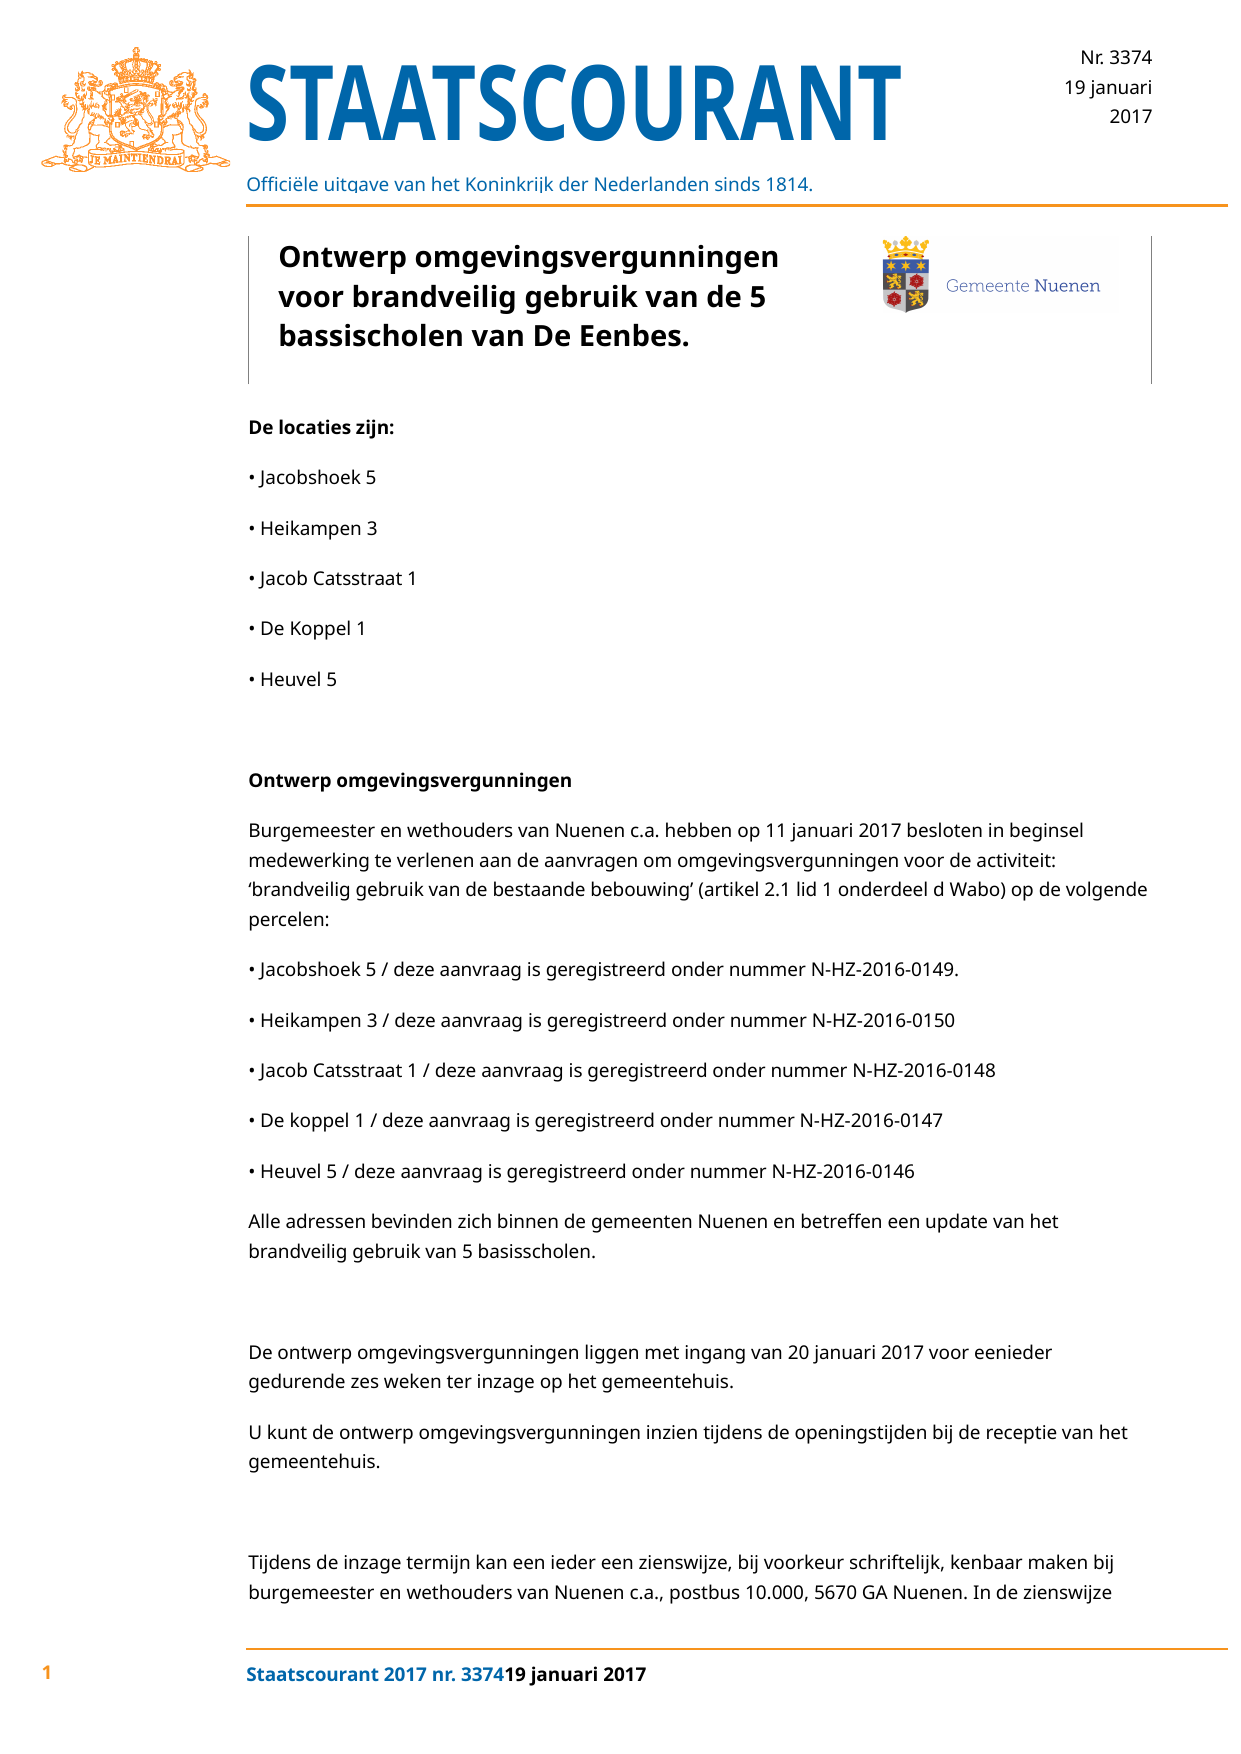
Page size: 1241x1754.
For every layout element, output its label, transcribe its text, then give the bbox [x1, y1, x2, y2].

text De locaties zijn: [248, 414, 1152, 440]
text • Jacob Catsstraat 1 [248, 565, 1152, 591]
table_header Ontwerp omgevingsvergunningen voor brandveilig gebruik van de 5 bassischolen van De Eenbes. [249, 236, 850, 384]
table_header [850, 313, 1151, 384]
text U kunt de ontwerp omgevingsvergunningen inzien tijdens de openingstijden bij de receptie van het gemeentehuis. [248, 1419, 1152, 1474]
text Tijdens de inzage termijn kan een ieder een zienswijze, bij voorkeur schriftelijk, kenbaar maken bij burgemeester en wethouders van Nuenen c.a., postbus 10.000, 5670 GA Nuenen. In de zienswijze [248, 1549, 1152, 1605]
text Burgemeester en wethouders van Nuenen c.a. hebben op 11 januari 2017 besloten in beginsel medewerking te verlenen aan de aanvragen om omgevingsvergunningen voor de activiteit: ‘brandveilig gebruik van de bestaande bebouwing’ (artikel 2.1 lid 1 onderdeel d Wabo) op de volgende percelen: [248, 817, 1152, 932]
text Ontwerp omgevingsvergunningen [248, 767, 1152, 793]
picture [41, 47, 231, 172]
text • Jacob Catsstraat 1 / deze aanvraag is geregistreerd onder nummer N-HZ-2016-0148 [248, 1057, 1152, 1083]
text • De koppel 1 / deze aanvraag is geregistreerd onder nummer N-HZ-2016-0147 [248, 1108, 1152, 1133]
text De ontwerp omgevingsvergunningen liggen met ingang van 20 januari 2017 voor eenieder gedurende zes weken ter inzage op het gemeentehuis. [248, 1339, 1152, 1394]
text • Heuvel 5 [248, 666, 1152, 692]
table_header [1119, 236, 1151, 312]
text • Heikampen 3 / deze aanvraag is geregistreerd onder nummer N-HZ-2016-0150 [248, 1007, 1152, 1033]
text • Heikampen 3 [248, 515, 1152, 541]
text • De Koppel 1 [248, 616, 1152, 641]
text • Jacobshoek 5 [248, 464, 1152, 490]
table_header [850, 236, 882, 312]
text • Jacobshoek 5 / deze aanvraag is geregistreerd onder nummer N-HZ-2016-0149. [248, 956, 1152, 982]
text • Heuvel 5 / deze aanvraag is geregistreerd onder nummer N-HZ-2016-0146 [248, 1158, 1152, 1184]
picture [882, 236, 1119, 313]
text Alle adressen bevinden zich binnen de gemeenten Nuenen en betreffen een update van het brandveilig gebruik van 5 basisscholen. [248, 1208, 1152, 1264]
